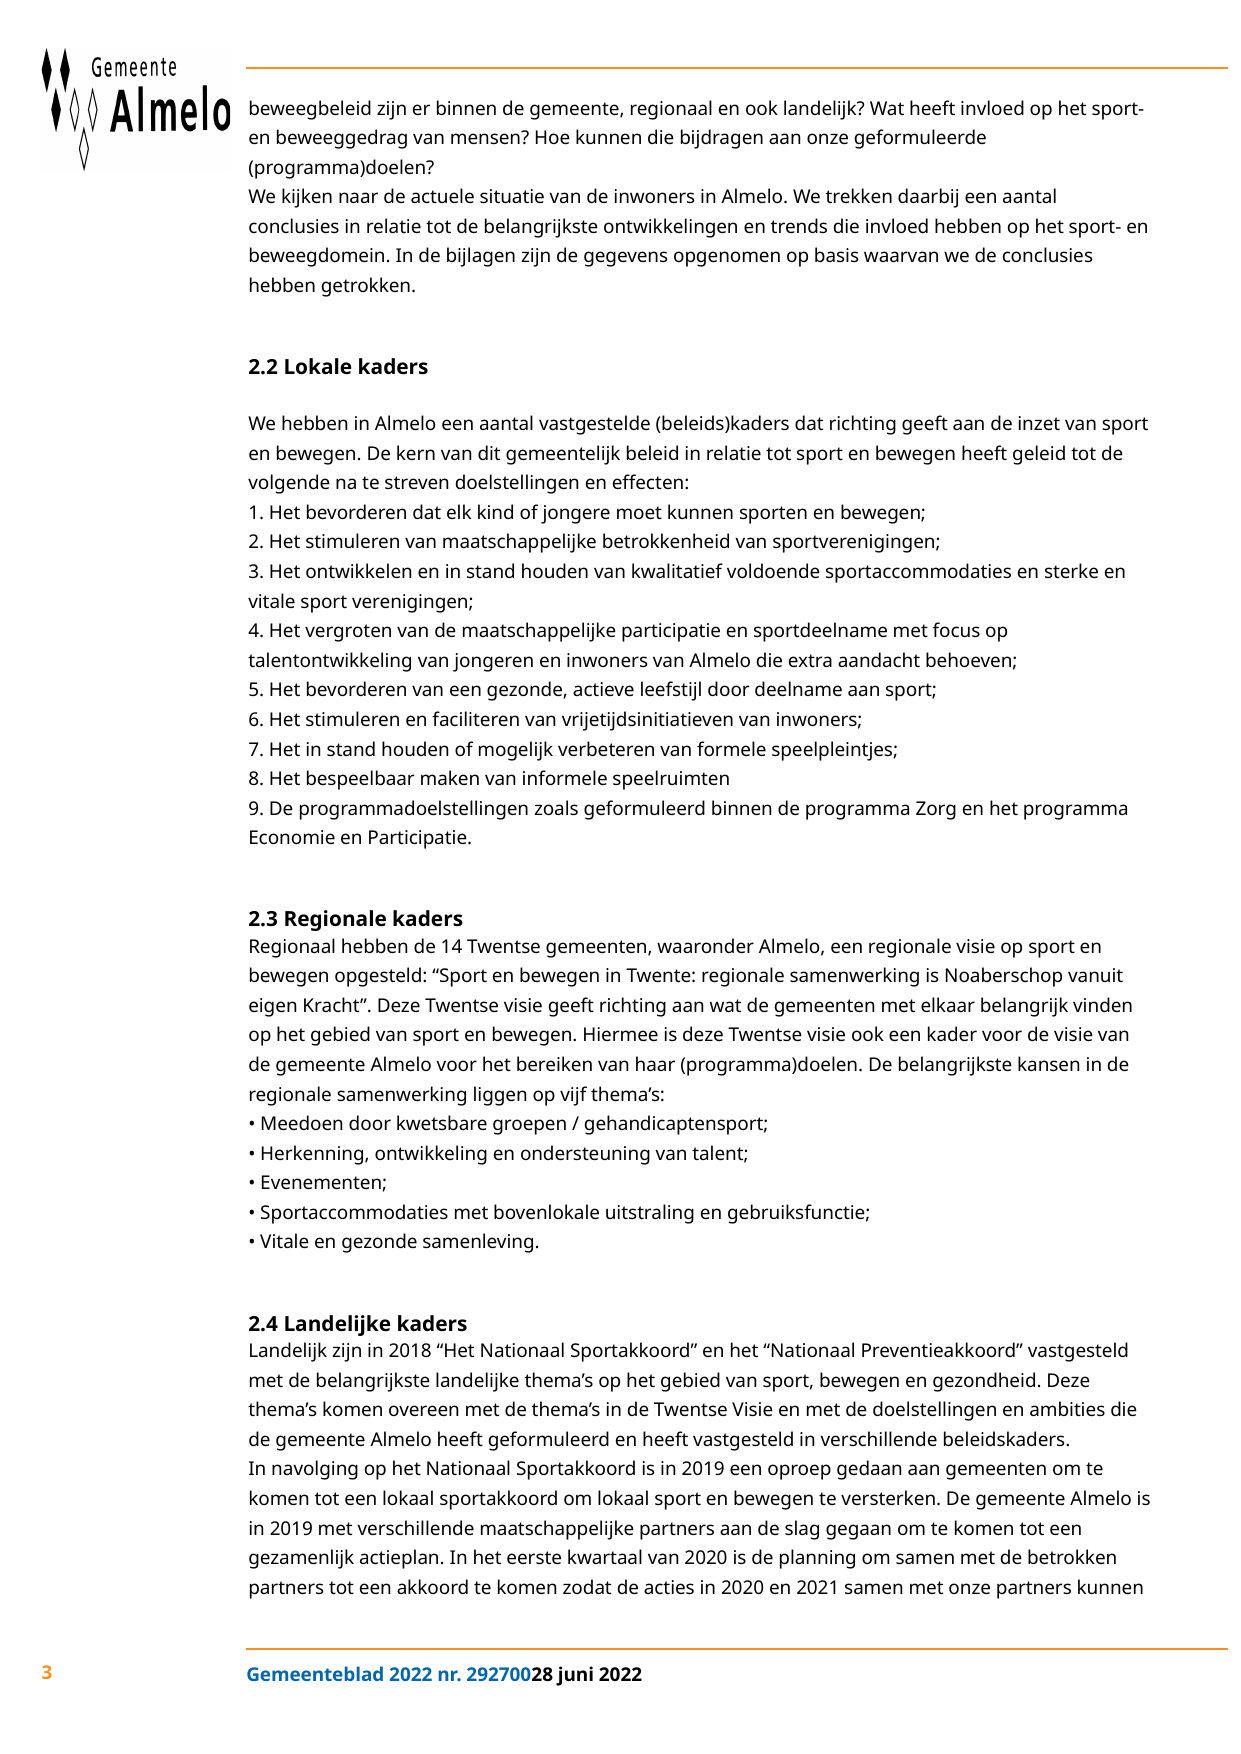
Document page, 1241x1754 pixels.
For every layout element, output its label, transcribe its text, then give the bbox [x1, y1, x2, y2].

text 7. Het in stand houden of mogelijk verbeteren van formele speelpleintjes; [248, 736, 1152, 761]
text 5. Het bevorderen van een gezonde, actieve leefstijl door deelname aan sport; [248, 677, 1152, 702]
text Landelijk zijn in 2018 “Het Nationaal Sportakkoord” en het “Nationaal Preventieakkoord” vastgesteld met de belangrijkste landelijke thema’s op het gebied van sport, bewegen en gezondheid. Deze thema’s komen overeen met de thema’s in de Twentse Visie en met de doelstellingen en ambities die de gemeente Almelo heeft geformuleerd en heeft vastgesteld in verschillende beleidskaders. [248, 1337, 1152, 1452]
text In navolging op het Nationaal Sportakkoord is in 2019 een oproep gedaan aan gemeenten om te komen tot een lokaal sportakkoord om lokaal sport en bewegen te versterken. De gemeente Almelo is in 2019 met verschillende maatschappelijke partners aan de slag gegaan om te komen tot een gezamenlijk actieplan. In het eerste kwartaal van 2020 is de planning om samen met de betrokken partners tot een akkoord te komen zodat de acties in 2020 en 2021 samen met onze partners kunnen [248, 1456, 1152, 1599]
text 8. Het bespeelbaar maken van informele speelruimten [248, 765, 1152, 791]
text 1. Het bevorderen dat elk kind of jongere moet kunnen sporten en bewegen; [248, 499, 1152, 525]
text 2.3 Regionale kaders [248, 904, 1152, 933]
text Regionaal hebben de 14 Twentse gemeenten, waaronder Almelo, een regionale visie op sport en bewegen opgesteld: “Sport en bewegen in Twente: regionale samenwerking is Noaberschop vanuit eigen Kracht”. Deze Twentse visie geeft richting aan wat de gemeenten met elkaar belangrijk vinden op het gebied van sport en bewegen. Hiermee is deze Twentse visie ook een kader voor de visie van de gemeente Almelo voor het bereiken van haar (programma)doelen. De belangrijkste kansen in de regionale samenwerking liggen op vijf thema’s: [248, 933, 1152, 1107]
text 3. Het ontwikkelen en in stand houden van kwalitatief voldoende sportaccommodaties en sterke en vitale sport verenigingen; [248, 558, 1152, 613]
text 9. De programmadoelstellingen zoals geformuleerd binnen de programma Zorg en het programma Economie en Participatie. [248, 795, 1152, 850]
text • Meedoen door kwetsbare groepen / gehandicaptensport; [248, 1110, 1152, 1136]
text 2.2 Lokale kaders [248, 352, 1152, 381]
text 6. Het stimuleren en faciliteren van vrijetijdsinitiatieven van inwoners; [248, 706, 1152, 732]
text • Vitale en gezonde samenleving. [248, 1229, 1152, 1254]
text We kijken naar de actuele situatie van de inwoners in Almelo. We trekken daarbij een aantal conclusies in relatie tot de belangrijkste ontwikkelingen en trends die invloed hebben op het sport- en beweegdomein. In de bijlagen zijn de gegevens opgenomen op basis waarvan we de conclusies hebben getrokken. [248, 183, 1152, 298]
text • Evenementen; [248, 1169, 1152, 1195]
text 4. Het vergroten van de maatschappelijke participatie en sportdeelname met focus op talentontwikkeling van jongeren en inwoners van Almelo die extra aandacht behoeven; [248, 617, 1152, 673]
text • Sportaccommodaties met bovenlokale uitstraling en gebruiksfunctie; [248, 1199, 1152, 1225]
text beweegbeleid zijn er binnen de gemeente, regionaal en ook landelijk? Wat heeft invloed op het sport- en beweeggedrag van mensen? Hoe kunnen die bijdragen aan onze geformuleerde (programma)doelen? [248, 95, 1152, 180]
text We hebben in Almelo een aantal vastgestelde (beleids)kaders dat richting geeft aan de inzet van sport en bewegen. De kern van dit gemeentelijk beleid in relatie tot sport en bewegen heeft geleid tot de volgende na te streven doelstellingen en effecten: [248, 410, 1152, 495]
text 2.4 Landelijke kaders [248, 1309, 1152, 1337]
picture [41, 47, 231, 172]
text 2. Het stimuleren van maatschappelijke betrokkenheid van sportverenigingen; [248, 529, 1152, 554]
text • Herkenning, ontwikkeling en ondersteuning van talent; [248, 1140, 1152, 1166]
